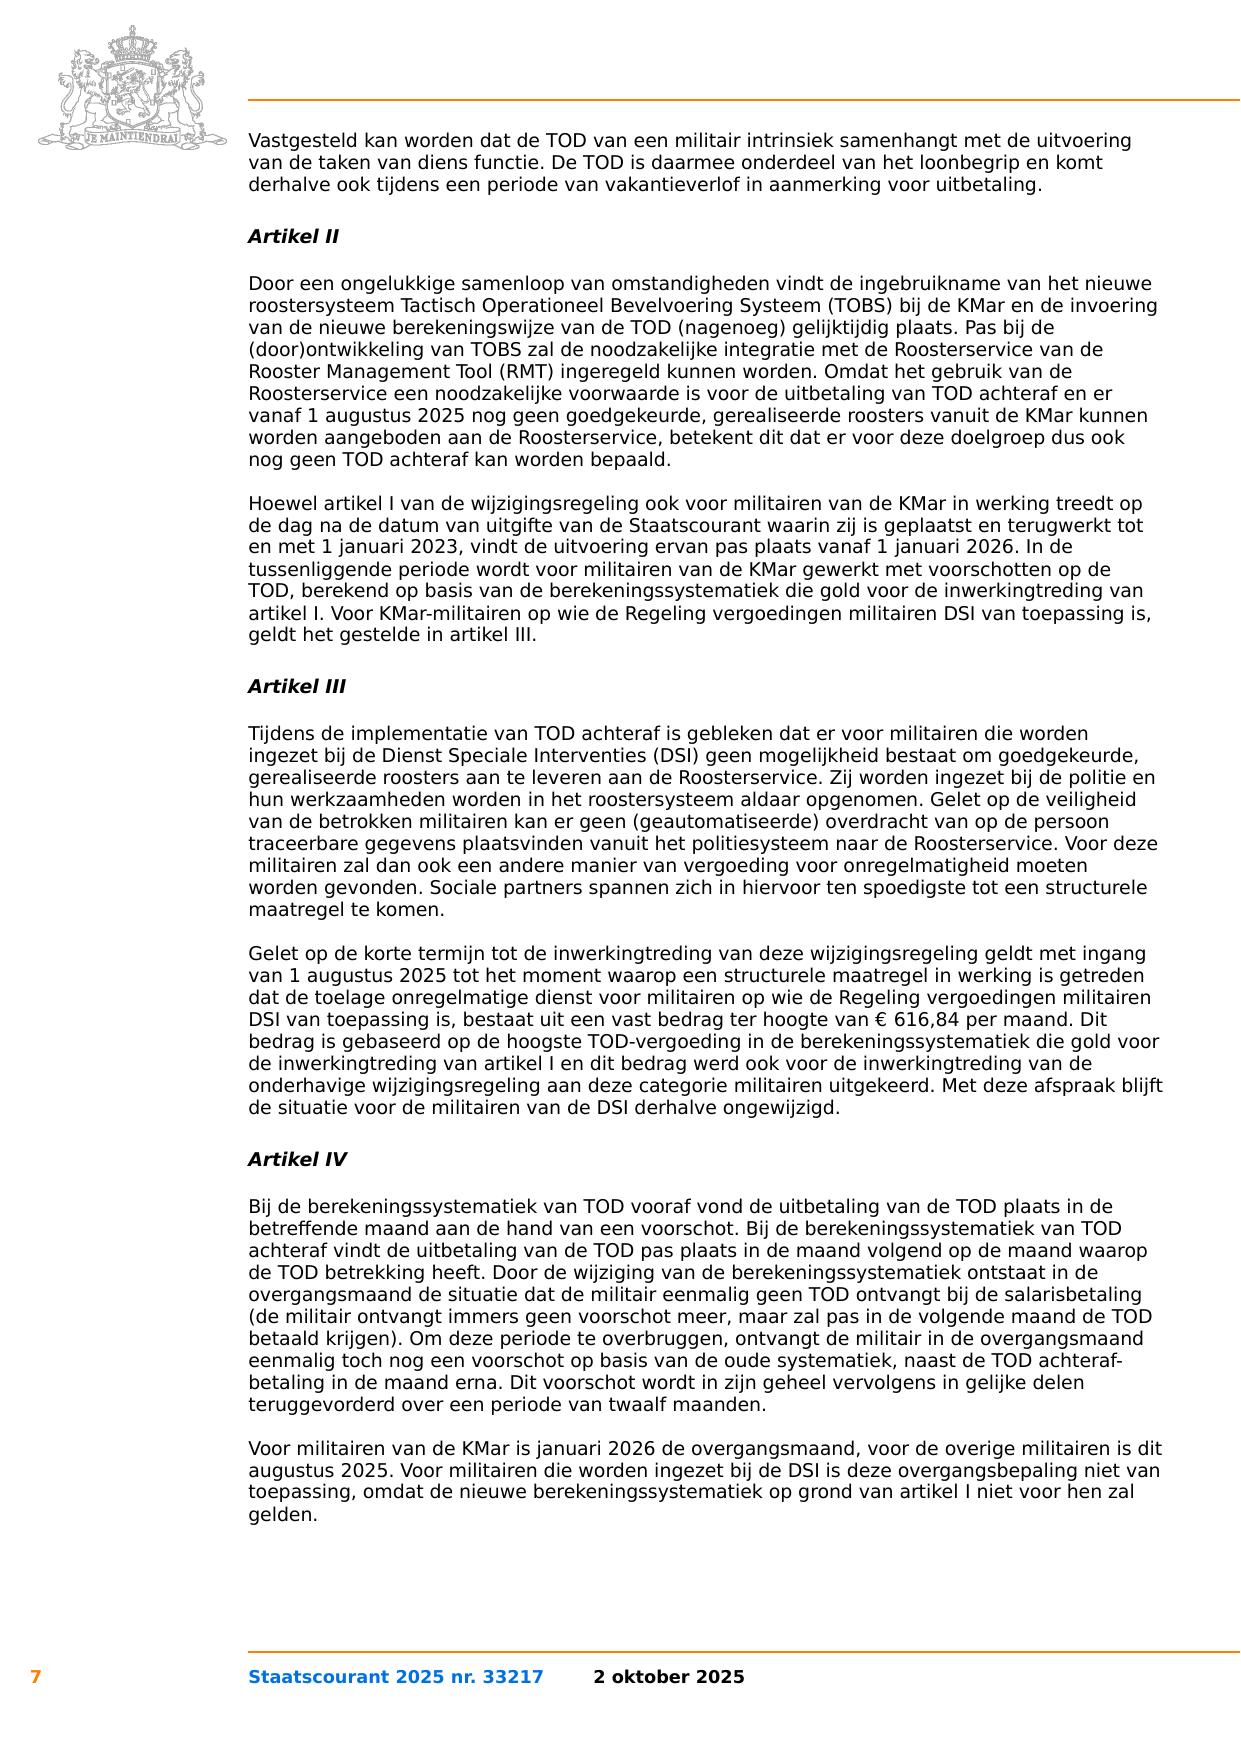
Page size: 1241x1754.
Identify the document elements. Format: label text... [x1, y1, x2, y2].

picture [38, 25, 227, 150]
subtitle Artikel III [248, 676, 1163, 698]
text Tijdens de implementatie van TOD achteraf is gebleken dat er voor militairen die worden ingezet bij de Dienst Speciale Interventies (DSI) geen mogelijkheid bestaat om goedgekeurde, gerealiseerde roosters aan te leveren aan de Roosterservice. Zij worden ingezet bij de politie en hun werkzaamheden worden in het roostersysteem aldaar opgenomen. Gelet op de veiligheid van de betrokken militairen kan er geen (geautomatiseerde) overdracht van op de persoon traceerbare gegevens plaatsvinden vanuit het politiesysteem naar de Roosterservice. Voor deze militairen zal dan ook een andere manier van vergoeding voor onregelmatigheid moeten worden gevonden. Sociale partners spannen zich in hiervoor ten spoedigste tot een structurele maatregel te komen. [248, 723, 1163, 921]
subtitle Artikel IV [248, 1149, 1163, 1171]
text Hoewel artikel I van de wijzigingsregeling ook voor militairen van de KMar in werking treedt op de dag na de datum van uitgifte van de Staatscourant waarin zij is geplaatst en terugwerkt tot en met 1 januari 2023, vindt de uitvoering ervan pas plaats vanaf 1 januari 2026. In de tussenliggende periode wordt voor militairen van de KMar gewerkt met voorschotten op de TOD, berekend op basis van de berekeningssystematiek die gold voor de inwerkingtreding van artikel I. Voor KMar-militairen op wie de Regeling vergoedingen militairen DSI van toepassing is, geldt het gestelde in artikel III. [248, 492, 1163, 646]
text Vastgesteld kan worden dat de TOD van een militair intrinsiek samenhangt met de uitvoering van de taken van diens functie. De TOD is daarmee onderdeel van het loonbegrip en komt derhalve ook tijdens een periode van vakantieverlof in aanmerking voor uitbetaling. [248, 130, 1163, 196]
text Door een ongelukkige samenloop van omstandigheden vindt de ingebruikname van het nieuwe roostersysteem Tactisch Operationeel Bevelvoering Systeem (TOBS) bij de KMar en de invoering van de nieuwe berekeningswijze van de TOD (nagenoeg) gelijktijdig plaats. Pas bij de (door)ontwikkeling van TOBS zal de noodzakelijke integratie met de Roosterservice van de Rooster Management Tool (RMT) ingeregeld kunnen worden. Omdat het gebruik van de Roosterservice een noodzakelijke voorwaarde is voor de uitbetaling van TOD achteraf en er vanaf 1 augustus 2025 nog geen goedgekeurde, gerealiseerde roosters vanuit de KMar kunnen worden aangeboden aan de Roosterservice, betekent dit dat er voor deze doelgroep dus ook nog geen TOD achteraf kan worden bepaald. [248, 273, 1163, 471]
text Voor militairen van de KMar is januari 2026 de overgangsmaand, voor de overige militairen is dit augustus 2025. Voor militairen die worden ingezet bij de DSI is deze overgangsbepaling niet van toepassing, omdat de nieuwe berekeningssystematiek op grond van artikel I niet voor hen zal gelden. [248, 1437, 1163, 1525]
text Bij de berekeningssystematiek van TOD vooraf vond de uitbetaling van de TOD plaats in de betreffende maand aan de hand van een voorschot. Bij de berekeningssystematiek van TOD achteraf vindt de uitbetaling van de TOD pas plaats in de maand volgend op de maand waarop de TOD betrekking heeft. Door de wijziging van de berekeningssystematiek ontstaat in de overgangsmaand de situatie dat de militair eenmalig geen TOD ontvangt bij de salarisbetaling (de militair ontvangt immers geen voorschot meer, maar zal pas in de volgende maand de TOD betaald krijgen). Om deze periode te overbruggen, ontvangt de militair in de overgangsmaand eenmalig toch nog een voorschot op basis van de oude systematiek, naast de TOD achteraf-betaling in de maand erna. Dit voorschot wordt in zijn geheel vervolgens in gelijke delen teruggevorderd over een periode van twaalf maanden. [248, 1196, 1163, 1416]
subtitle Artikel II [248, 226, 1163, 248]
text Gelet op de korte termijn tot de inwerkingtreding van deze wijzigingsregeling geldt met ingang van 1 augustus 2025 tot het moment waarop een structurele maatregel in werking is getreden dat de toelage onregelmatige dienst voor militairen op wie de Regeling vergoedingen militairen DSI van toepassing is, bestaat uit een vast bedrag ter hoogte van € 616,84 per maand. Dit bedrag is gebaseerd op de hoogste TOD-vergoeding in de berekeningssystematiek die gold voor de inwerkingtreding van artikel I en dit bedrag werd ook voor de inwerkingtreding van de onderhavige wijzigingsregeling aan deze categorie militairen uitgekeerd. Met deze afspraak blijft de situatie voor de militairen van de DSI derhalve ongewijzigd. [248, 943, 1163, 1119]
